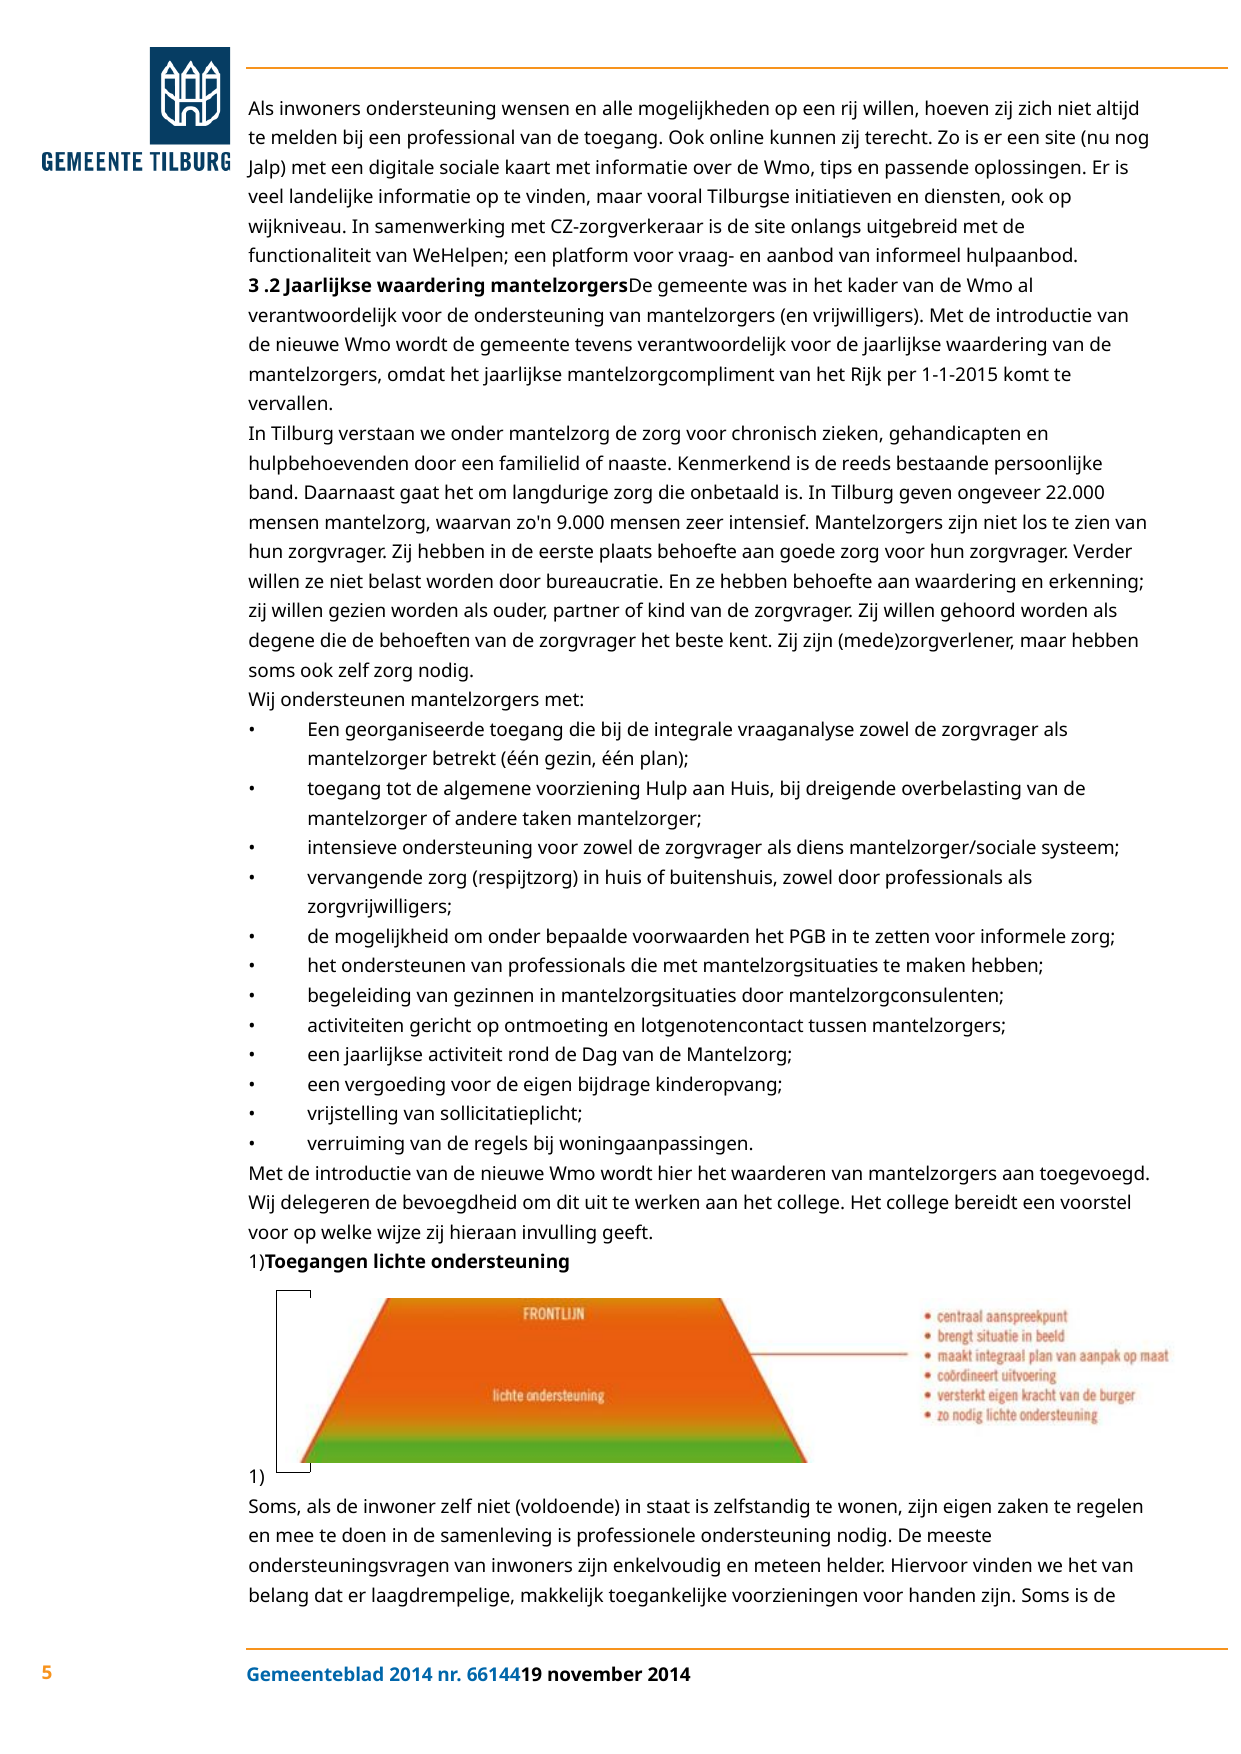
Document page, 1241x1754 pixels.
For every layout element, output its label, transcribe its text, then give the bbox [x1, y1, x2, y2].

list vrijstelling van sollicitatieplicht; [248, 1101, 1152, 1126]
text Soms, als de inwoner zelf niet (voldoende) in staat is zelfstandig te wonen, zijn eigen zaken te regelen en mee te doen in de samenleving is professionele ondersteuning nodig. De meeste ondersteuningsvragen van inwoners zijn enkelvoudig en meteen helder. Hiervoor vinden we het van belang dat er laagdrempelige, makkelijk toegankelijke voorzieningen voor handen zijn. Soms is de [248, 1493, 1152, 1608]
list toegang tot de algemene voorziening Hulp aan Huis, bij dreigende overbelasting van de mantelzorger of andere taken mantelzorger; [248, 775, 1152, 831]
text Als inwoners ondersteuning wensen en alle mogelijkheden op een rij willen, hoeven zij zich niet altijd te melden bij een professional van de toegang. Ook online kunnen zij terecht. Zo is er een site (nu nog Jalp) met een digitale sociale kaart met informatie over de Wmo, tips en passende oplossingen. Er is veel landelijke informatie op te vinden, maar vooral Tilburgse initiatieven en diensten, ook op wijkniveau. In samenwerking met CZ-zorgverkeraar is de site onlangs uitgebreid met de functionaliteit van WeHelpen; een platform voor vraag- en aanbod van informeel hulpaanbod. [248, 95, 1152, 268]
picture [285, 1298, 1189, 1463]
text 3 .2 Jaarlijkse waardering mantelzorgersDe gemeente was in het kader van de Wmo al verantwoordelijk voor de ondersteuning van mantelzorgers (en vrijwilligers). Met de introductie van de nieuwe Wmo wordt de gemeente tevens verantwoordelijk voor de jaarlijkse waardering van de mantelzorgers, omdat het jaarlijkse mantelzorgcompliment van het Rijk per 1-1-2015 komt te vervallen. [248, 272, 1152, 416]
list activiteiten gericht op ontmoeting en lotgenotencontact tussen mantelzorgers; [248, 1012, 1152, 1038]
text Met de introductie van de nieuwe Wmo wordt hier het waarderen van mantelzorgers aan toegevoegd. Wij delegeren de bevoegdheid om dit uit te werken aan het college. Het college bereidt een voorstel voor op welke wijze zij hieraan invulling geeft. [248, 1160, 1152, 1245]
text Wij ondersteunen mantelzorgers met: [248, 686, 1152, 712]
list begeleiding van gezinnen in mantelzorgsituaties door mantelzorgconsulenten; [248, 982, 1152, 1008]
text 1)Toegangen lichte ondersteuning [248, 1248, 1152, 1274]
text In Tilburg verstaan we onder mantelzorg de zorg voor chronisch zieken, gehandicapten en hulpbehoevenden door een familielid of naaste. Kenmerkend is de reeds bestaande persoonlijke band. Daarnaast gaat het om langdurige zorg die onbetaald is. In Tilburg geven ongeveer 22.000 mensen mantelzorg, waarvan zo'n 9.000 mensen zeer intensief. Mantelzorgers zijn niet los te zien van hun zorgvrager. Zij hebben in de eerste plaats behoefte aan goede zorg voor hun zorgvrager. Verder willen ze niet belast worden door bureaucratie. En ze hebben behoefte aan waardering en erkenning; zij willen gezien worden als ouder, partner of kind van de zorgvrager. Zij willen gehoord worden als degene die de behoeften van de zorgvrager het beste kent. Zij zijn (mede)zorgverlener, maar hebben soms ook zelf zorg nodig. [248, 420, 1152, 683]
list het ondersteunen van professionals die met mantelzorgsituaties te maken hebben; [248, 953, 1152, 978]
list intensieve ondersteuning voor zowel de zorgvrager als diens mantelzorger/sociale systeem; [248, 834, 1152, 860]
text 1) [248, 1278, 1152, 1489]
list verruiming van de regels bij woningaanpassingen. [248, 1130, 1152, 1156]
list de mogelijkheid om onder bepaalde voorwaarden het PGB in te zetten voor informele zorg; [248, 923, 1152, 949]
list Een georganiseerde toegang die bij de integrale vraaganalyse zowel de zorgvrager als mantelzorger betrekt (één gezin, één plan); [248, 716, 1152, 771]
list vervangende zorg (respijtzorg) in huis of buitenshuis, zowel door professionals als zorgvrijwilligers; [248, 864, 1152, 919]
picture [41, 47, 231, 172]
list een jaarlijkse activiteit rond de Dag van de Mantelzorg; [248, 1041, 1152, 1067]
list een vergoeding voor de eigen bijdrage kinderopvang; [248, 1071, 1152, 1097]
